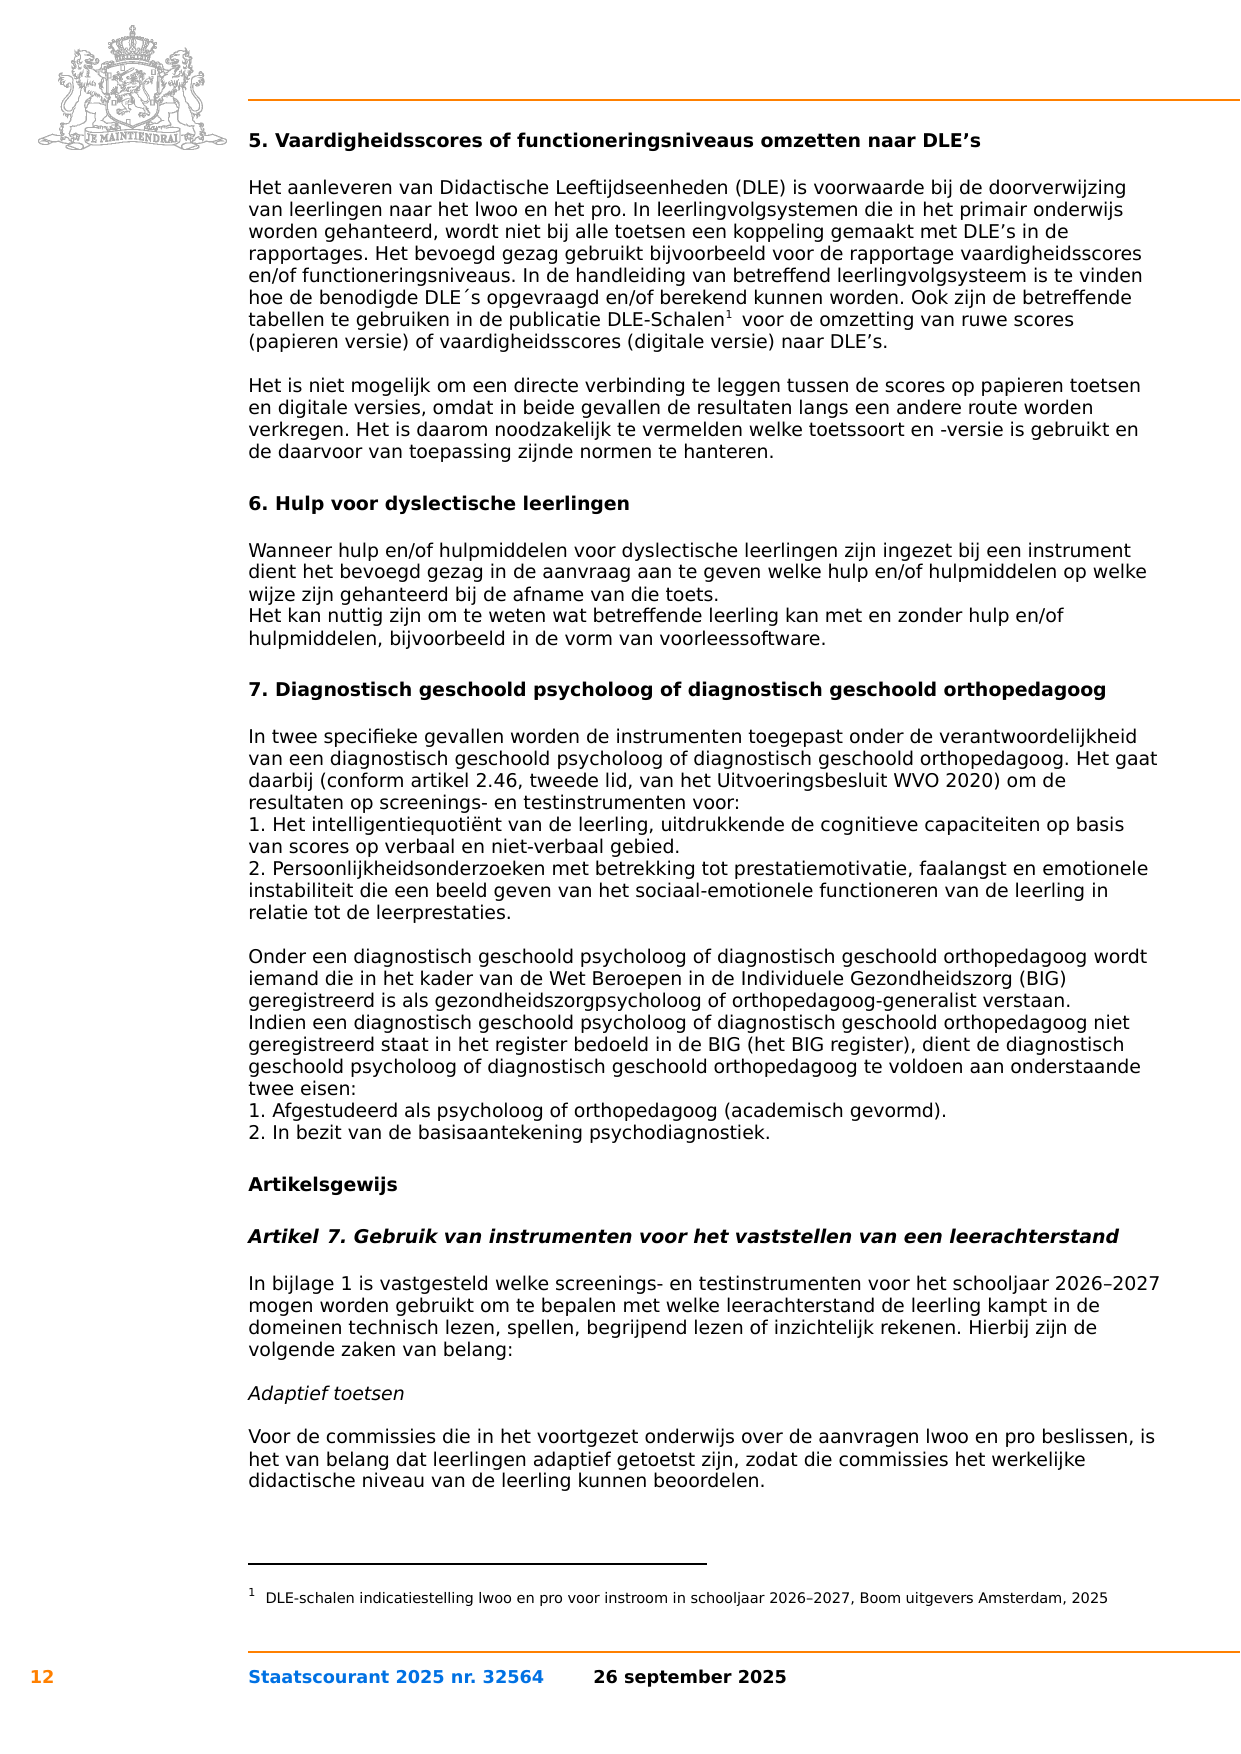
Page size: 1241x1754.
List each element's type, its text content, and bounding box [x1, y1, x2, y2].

picture [38, 25, 227, 150]
text DLE-schalen indicatiestelling lwoo en pro voor instroom in schooljaar 2026–2027, Boom uitgevers Amsterdam, 2025 [248, 1586, 1163, 1608]
text Het is niet mogelijk om een directe verbinding te leggen tussen de scores op papieren toetsen en digitale versies, omdat in beide gevallen de resultaten langs een andere route worden verkregen. Het is daarom noodzakelijk te vermelden welke toetssoort en -versie is gebruikt en de daarvoor van toepassing zijnde normen te hanteren. [248, 374, 1163, 462]
text Het aanleveren van Didactische Leeftijdseenheden (DLE) is voorwaarde bij de doorverwijzing van leerlingen naar het lwoo en het pro. In leerlingvolgsystemen die in het primair onderwijs worden gehanteerd, wordt niet bij alle toetsen een koppeling gemaakt met DLE’s in de rapportages. Het bevoegd gezag gebruikt bijvoorbeeld voor de rapportage vaardigheidsscores en/of functioneringsniveaus. In de handleiding van betreffend leerlingvolgsysteem is te vinden hoe de benodigde DLE´s opgevraagd en/of berekend kunnen worden. Ook zijn de betreffende tabellen te gebruiken in de publicatie DLE-Schalen voor de omzetting van ruwe scores (papieren versie) of vaardigheidsscores (digitale versie) naar DLE’s. [248, 177, 1163, 353]
text 1. Afgestudeerd als psycholoog of orthopedagoog (academisch gevormd). [248, 1100, 1163, 1122]
text Onder een diagnostisch geschoold psycholoog of diagnostisch geschoold orthopedagoog wordt iemand die in het kader van de Wet Beroepen in de Individuele Gezondheidszorg (BIG) geregistreerd is als gezondheidszorgpsycholoog of orthopedagoog-generalist verstaan. [248, 946, 1163, 1012]
text Het kan nuttig zijn om te weten wat betreffende leerling kan met en zonder hulp en/of hulpmiddelen, bijvoorbeeld in de vorm van voorleessoftware. [248, 605, 1163, 649]
text In bijlage 1 is vastgesteld welke screenings- en testinstrumenten voor het schooljaar 2026–2027 mogen worden gebruikt om te bepalen met welke leerachterstand de leerling kampt in de domeinen technisch lezen, spellen, begrijpend lezen of inzichtelijk rekenen. Hierbij zijn de volgende zaken van belang: [248, 1273, 1163, 1361]
text In twee specifieke gevallen worden de instrumenten toegepast onder de verantwoordelijkheid van een diagnostisch geschoold psycholoog of diagnostisch geschoold orthopedagoog. Het gaat daarbij (conform artikel 2.46, tweede lid, van het Uitvoeringsbesluit WVO 2020) om de resultaten op screenings- en testinstrumenten voor: [248, 726, 1163, 814]
text Wanneer hulp en/of hulpmiddelen voor dyslectische leerlingen zijn ingezet bij een instrument dient het bevoegd gezag in de aanvraag aan te geven welke hulp en/of hulpmiddelen op welke wijze zijn gehanteerd bij de afname van die toets. [248, 539, 1163, 605]
subtitle 7. Diagnostisch geschoold psycholoog of diagnostisch geschoold orthopedagoog [248, 679, 1163, 701]
text Voor de commissies die in het voortgezet onderwijs over de aanvragen lwoo en pro beslissen, is het van belang dat leerlingen adaptief getoetst zijn, zodat die commissies het werkelijke didactische niveau van de leerling kunnen beoordelen. [248, 1426, 1163, 1492]
text 1. Het intelligentiequotiënt van de leerling, uitdrukkende de cognitieve capaciteiten op basis van scores op verbaal en niet-verbaal gebied. [248, 814, 1163, 858]
subtitle 5. Vaardigheidsscores of functioneringsniveaus omzetten naar DLE’s [248, 130, 1163, 152]
text 2. Persoonlijkheidsonderzoeken met betrekking tot prestatiemotivatie, faalangst en emotionele instabiliteit die een beeld geven van het sociaal-emotionele functioneren van de leerling in relatie tot de leerprestaties. [248, 858, 1163, 924]
subtitle Adaptief toetsen [248, 1383, 1163, 1404]
subtitle 6. Hulp voor dyslectische leerlingen [248, 492, 1163, 514]
text Indien een diagnostisch geschoold psycholoog of diagnostisch geschoold orthopedagoog niet geregistreerd staat in het register bedoeld in de BIG (het BIG register), dient de diagnostisch geschoold psycholoog of diagnostisch geschoold orthopedagoog te voldoen aan onderstaande twee eisen: [248, 1012, 1163, 1100]
subtitle Artikelsgewijs [248, 1174, 1163, 1196]
subtitle Artikel 7. Gebruik van instrumenten voor het vaststellen van een leerachterstand [248, 1226, 1163, 1248]
text 2. In bezit van de basisaantekening psychodiagnostiek. [248, 1122, 1163, 1144]
